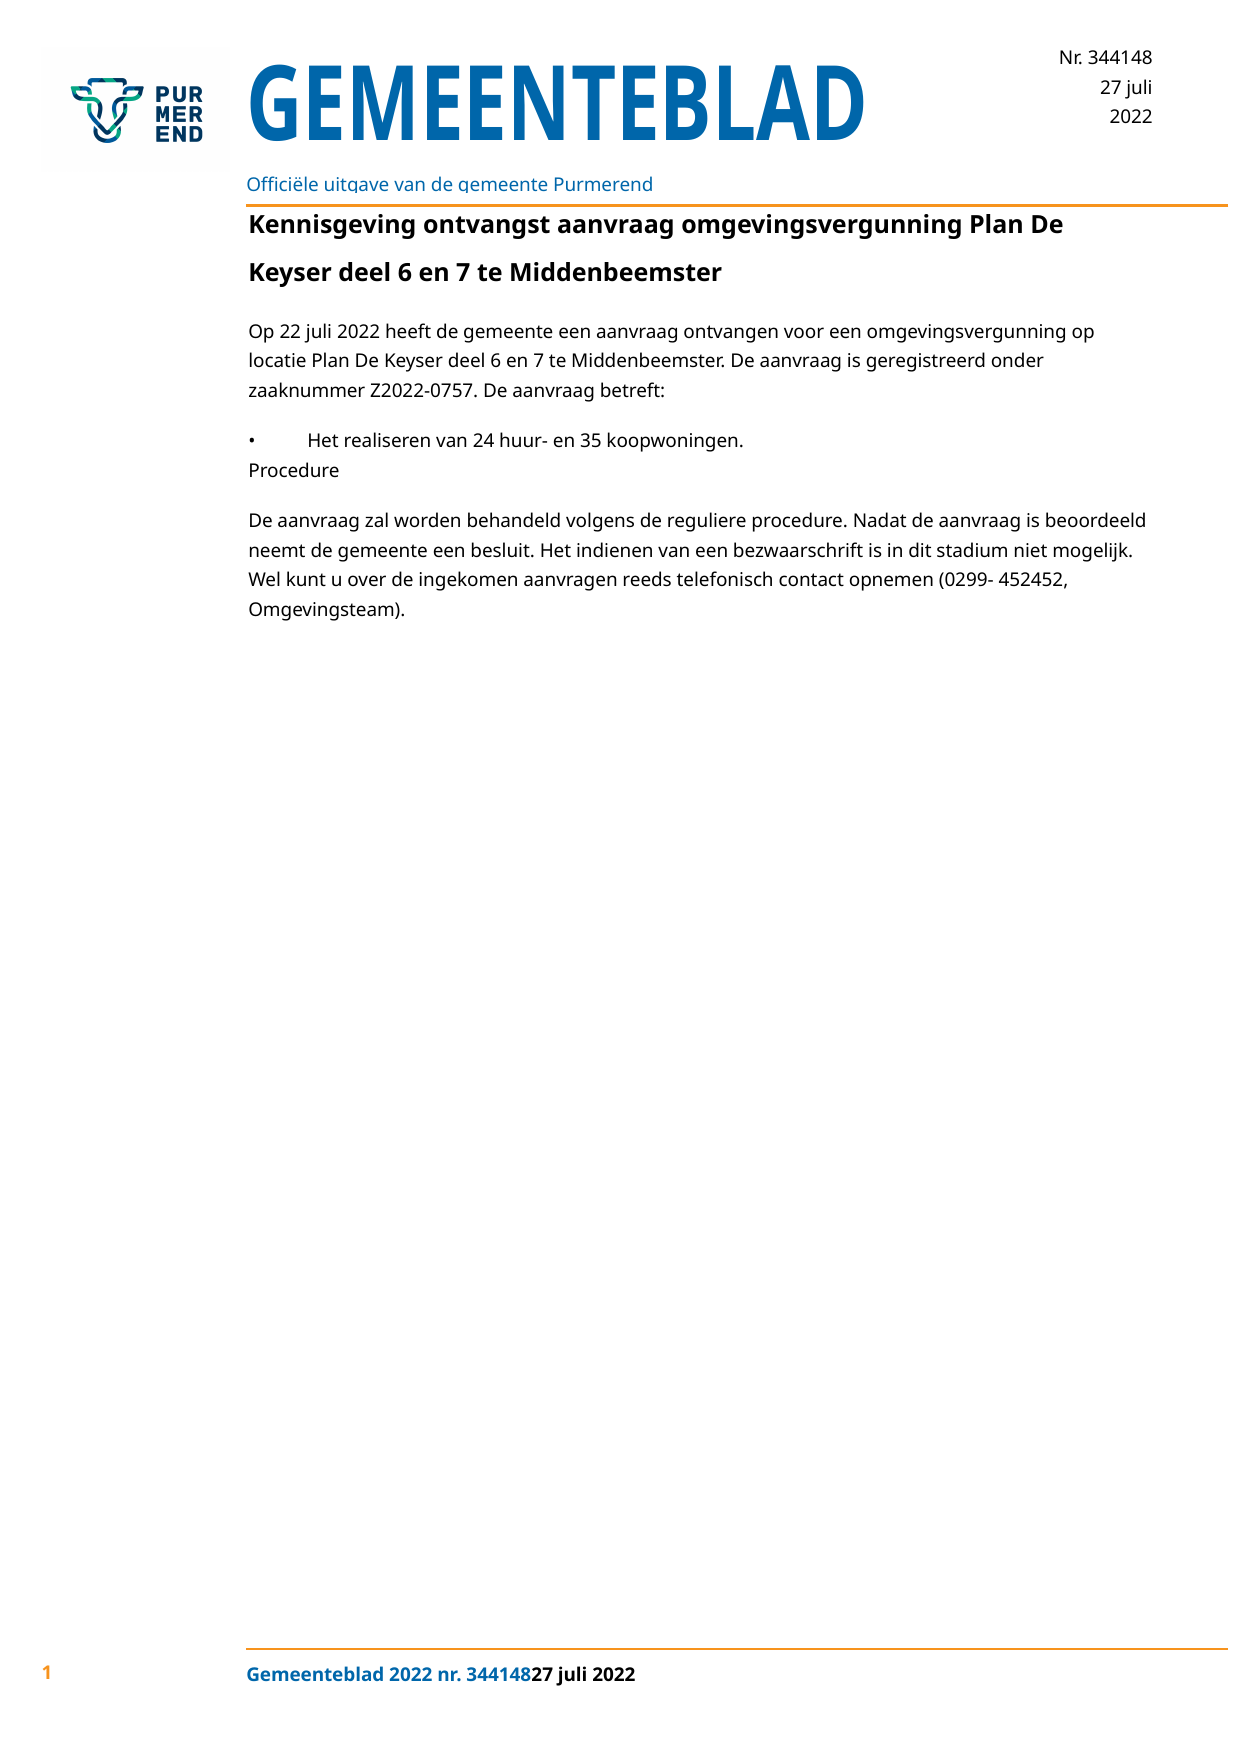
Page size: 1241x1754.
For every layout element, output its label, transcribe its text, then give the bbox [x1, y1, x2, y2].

text Procedure [248, 457, 1152, 483]
text De aanvraag zal worden behandeld volgens de reguliere procedure. Nadat de aanvraag is beoordeeld neemt de gemeente een besluit. Het indienen van een bezwaarschrift is in dit stadium niet mogelijk. Wel kunt u over de ingekomen aanvragen reeds telefonisch contact opnemen (0299- 452452, Omgevingsteam). [248, 507, 1152, 622]
picture [41, 47, 231, 172]
list Het realiseren van 24 huur- en 35 koopwoningen. [248, 427, 1152, 453]
text Op 22 juli 2022 heeft de gemeente een aanvraag ontvangen voor een omgevingsvergunning op locatie Plan De Keyser deel 6 en 7 te Middenbeemster. De aanvraag is geregistreerd onder zaaknummer Z2022-0757. De aanvraag betreft: [248, 318, 1152, 403]
text Kennisgeving ontvangst aanvraag omgevingsvergunning Plan De Keyser deel 6 en 7 te Middenbeemster [248, 207, 1152, 288]
